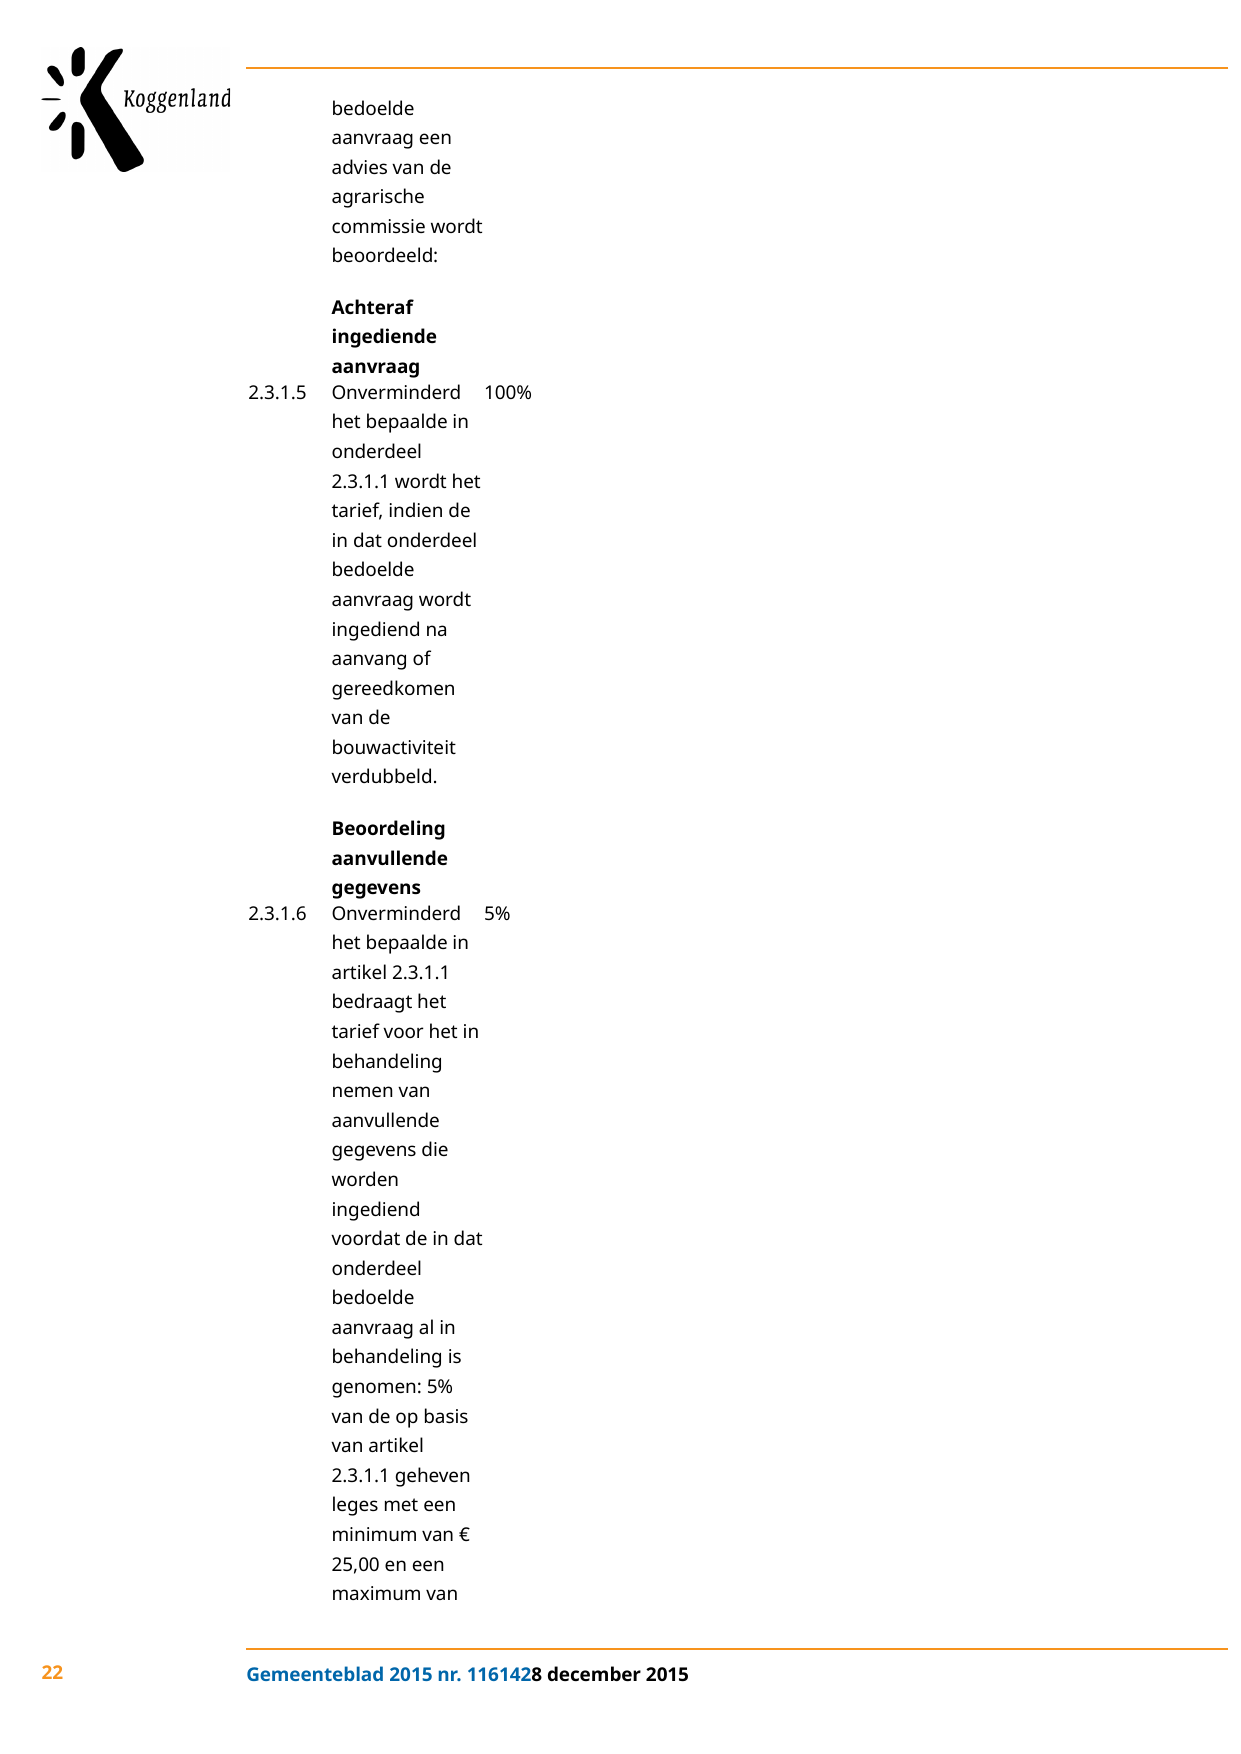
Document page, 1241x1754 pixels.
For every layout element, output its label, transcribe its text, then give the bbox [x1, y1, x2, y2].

table_cell bedoelde aanvraag een advies van de agrarische commissie wordt beoordeeld: [331, 95, 484, 268]
table_cell [734, 815, 984, 900]
table_cell [734, 900, 984, 1606]
table_cell [248, 95, 331, 268]
table_cell [734, 294, 984, 379]
table_cell [734, 789, 984, 815]
table_cell [248, 815, 331, 900]
table_cell 5% [484, 900, 734, 1606]
table_cell [484, 95, 734, 268]
table_cell [331, 789, 484, 815]
table_cell [734, 379, 984, 789]
table_cell 2.3.1.5 [248, 379, 331, 789]
table_cell [985, 379, 1152, 789]
table_cell [484, 815, 734, 900]
table_cell Onverminderd het bepaalde in artikel 2.3.1.1 bedraagt het tarief voor het in behandeling nemen van aanvullende gegevens die worden ingediend voordat de in dat onderdeel bedoelde aanvraag al in behandeling is genomen: 5% van de op basis van artikel 2.3.1.1 geheven leges met een minimum van € 25,00 en een maximum van [331, 900, 484, 1606]
table_cell [734, 95, 984, 268]
picture [41, 47, 231, 172]
table_cell Onverminderd het bepaalde in onderdeel 2.3.1.1 wordt het tarief, indien de in dat onderdeel bedoelde aanvraag wordt ingediend na aanvang of gereedkomen van de bouwactiviteit verdubbeld. [331, 379, 484, 789]
table_cell [734, 269, 984, 294]
table_cell 2.3.1.6 [248, 900, 331, 1606]
table_cell [484, 789, 734, 815]
table_cell [985, 294, 1152, 379]
table_cell [985, 815, 1152, 900]
table_cell [248, 269, 331, 294]
table_cell [331, 269, 484, 294]
table_cell [248, 294, 331, 379]
table_cell [985, 269, 1152, 294]
table_cell Beoordeling aanvullende gegevens [331, 815, 484, 900]
table_cell 100% [484, 379, 734, 789]
table_cell [985, 789, 1152, 815]
table_cell Achteraf ingediende aanvraag [331, 294, 484, 379]
table_cell [985, 95, 1152, 268]
table_cell [484, 294, 734, 379]
table_cell [985, 900, 1152, 1606]
table_cell [484, 269, 734, 294]
table_cell [248, 789, 331, 815]
